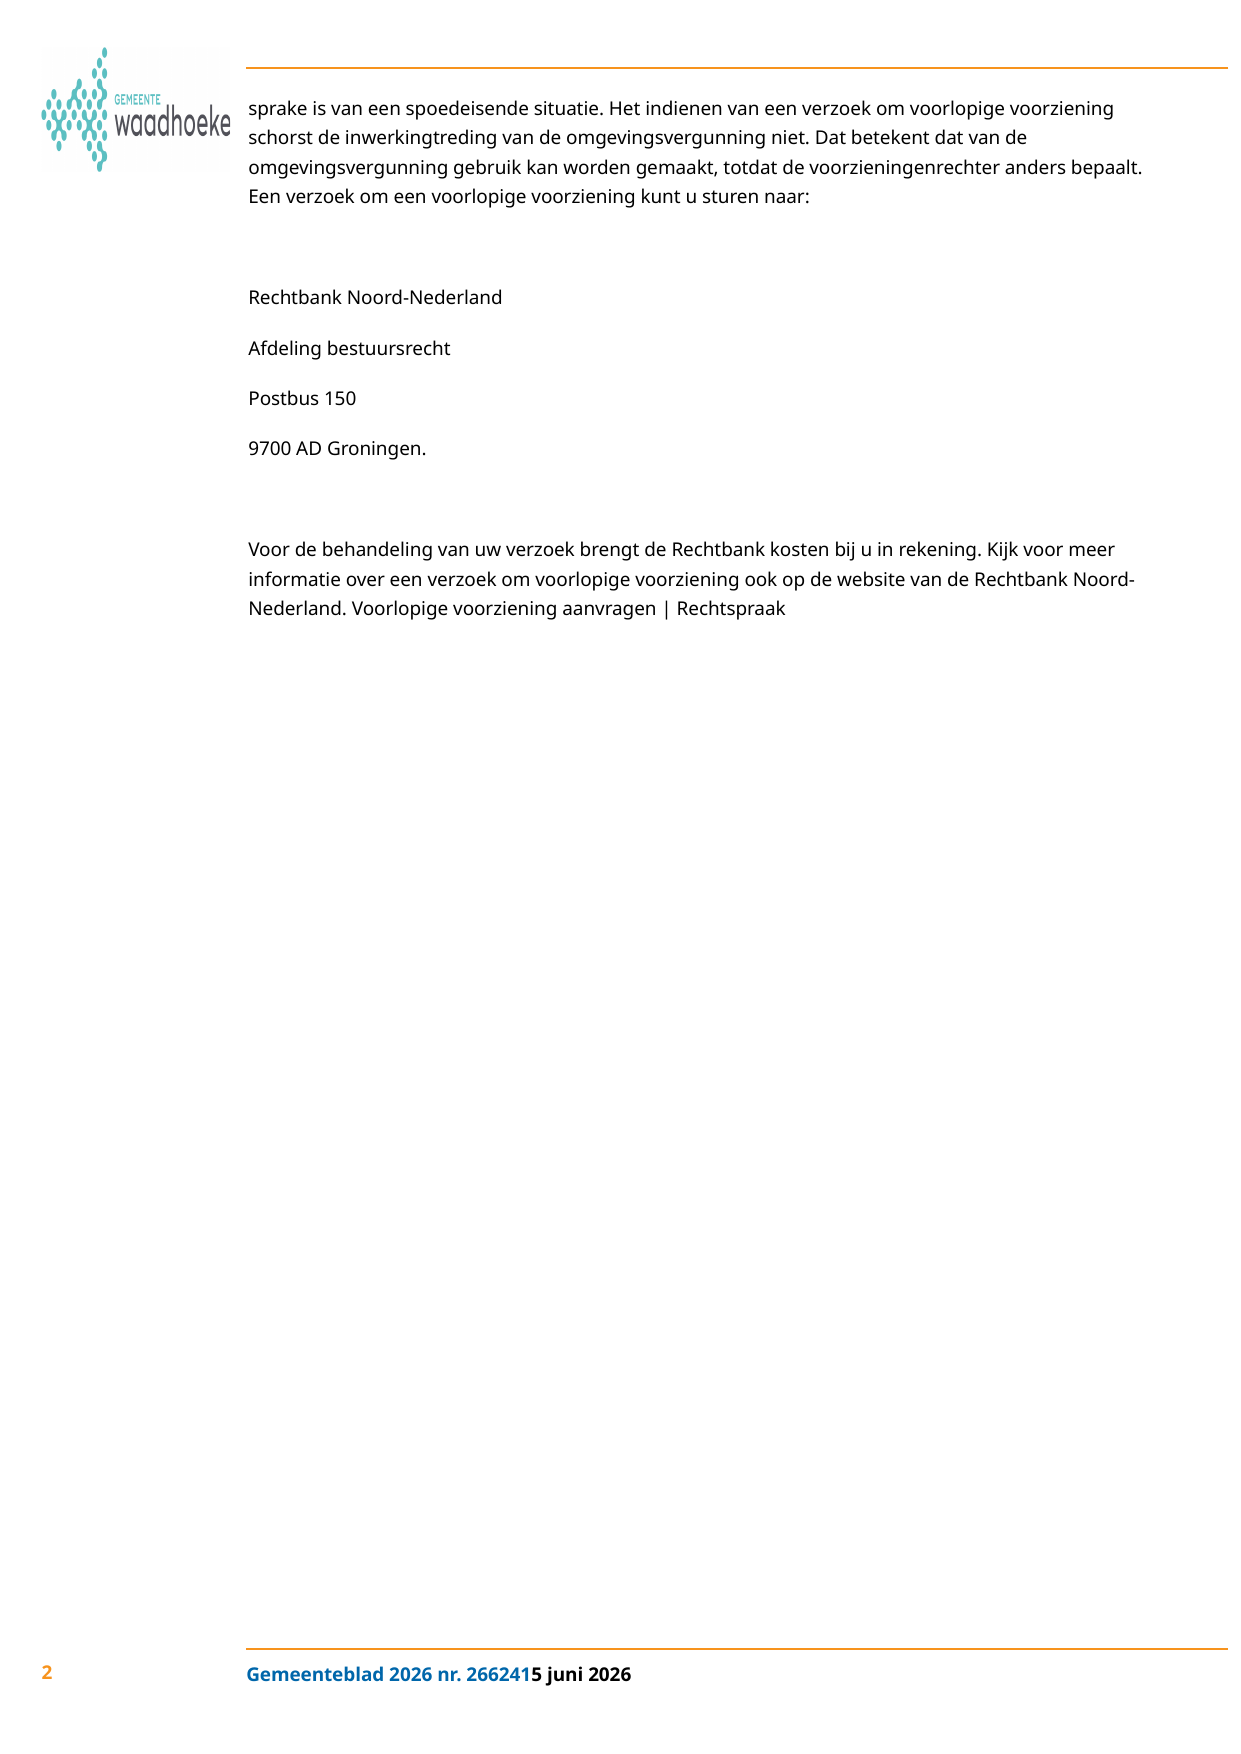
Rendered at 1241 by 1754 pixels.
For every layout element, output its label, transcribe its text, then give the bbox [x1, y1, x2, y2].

text Afdeling bestuursrecht [248, 335, 1152, 361]
text Voor de behandeling van uw verzoek brengt de Rechtbank kosten bij u in rekening. Kijk voor meer informatie over een verzoek om voorlopige voorziening ook op de website van de Rechtbank Noord-Nederland. Voorlopige voorziening aanvragen | Rechtspraak [248, 536, 1152, 621]
text Postbus 150 [248, 385, 1152, 411]
text sprake is van een spoedeisende situatie. Het indienen van een verzoek om voorlopige voorziening schorst de inwerkingtreding van de omgevingsvergunning niet. Dat betekent dat van de omgevingsvergunning gebruik kan worden gemaakt, totdat de voorzieningenrechter anders bepaalt. Een verzoek om een voorlopige voorziening kunt u sturen naar: [248, 95, 1152, 209]
picture [41, 47, 231, 172]
text Rechtbank Noord-Nederland [248, 284, 1152, 310]
text 9700 AD Groningen. [248, 436, 1152, 461]
